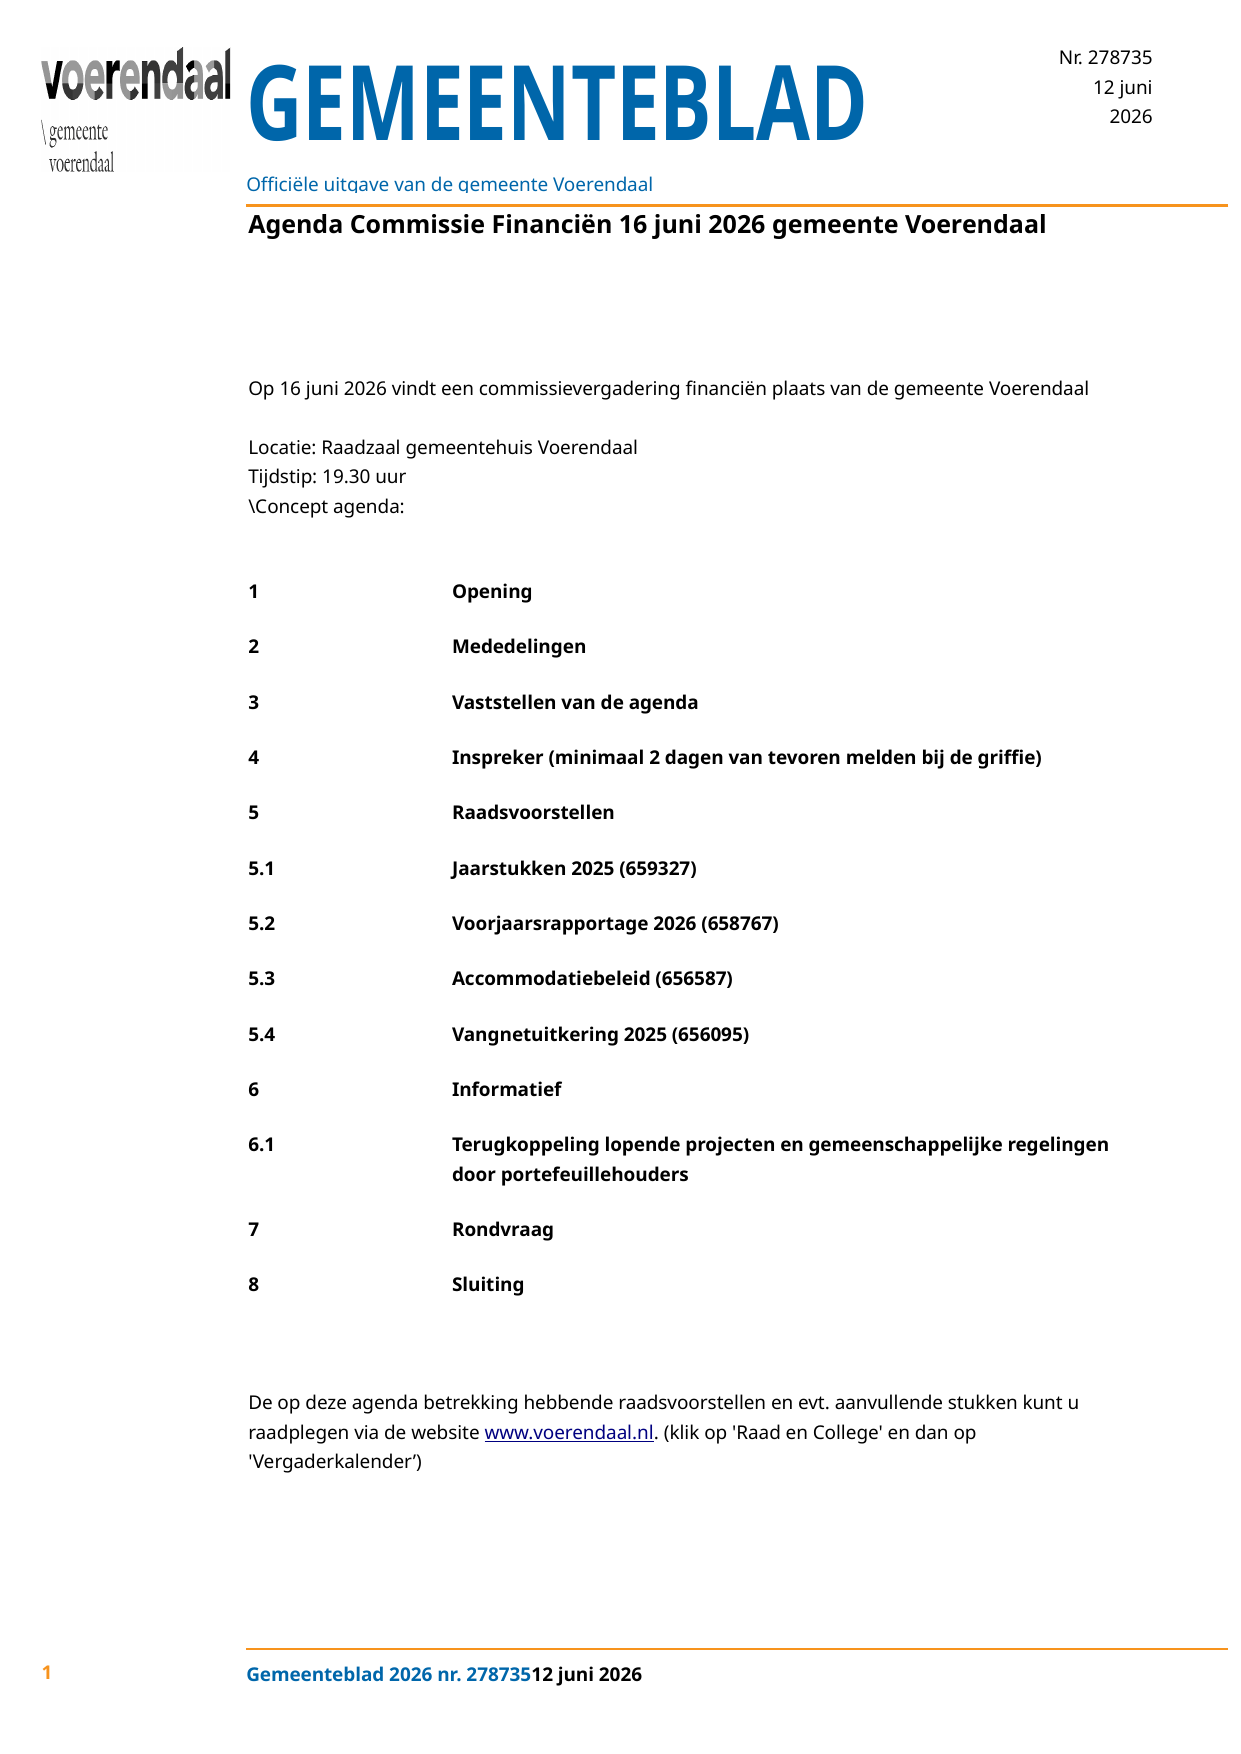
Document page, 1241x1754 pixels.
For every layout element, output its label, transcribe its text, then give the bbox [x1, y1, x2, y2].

table_cell Mededelingen [452, 634, 1152, 689]
text Agenda Commissie Financiën 16 juni 2026 gemeente Voerendaal [248, 207, 1152, 241]
table_cell 2 [248, 634, 452, 689]
table_cell Jaarstukken 2025 (659327) [452, 855, 1152, 910]
table_cell Sluiting [452, 1272, 1152, 1327]
table_cell 5.2 [248, 910, 452, 965]
text Op 16 juni 2026 vindt een commissievergadering financiën plaats van de gemeente Voerendaal [248, 375, 1152, 401]
text De op deze agenda betrekking hebbende raadsvoorstellen en evt. aanvullende stukken kunt u raadplegen via de website www.voerendaal.nl. (klik op 'Raad en College' en dan op 'Vergaderkalender’) [248, 1389, 1152, 1474]
table_cell 3 [248, 689, 452, 744]
table_cell 1 [248, 549, 452, 633]
table_cell 5.3 [248, 965, 452, 1021]
table_cell Accommodatiebeleid (656587) [452, 965, 1152, 1021]
table_cell 7 [248, 1216, 452, 1272]
table_cell Terugkoppeling lopende projecten en gemeenschappelijke regelingen door portefeuillehouders [452, 1131, 1152, 1216]
table_cell 5.1 [248, 855, 452, 910]
table_cell Opening [452, 549, 1152, 633]
table_cell 6.1 [248, 1131, 452, 1216]
picture [41, 47, 231, 172]
table_cell Voorjaarsrapportage 2026 (658767) [452, 910, 1152, 965]
table_cell 5 [248, 800, 452, 855]
table_cell Vaststellen van de agenda [452, 689, 1152, 744]
table_cell 6 [248, 1076, 452, 1131]
text Locatie: Raadzaal gemeentehuis Voerendaal [248, 434, 1152, 460]
table_cell 5.4 [248, 1021, 452, 1076]
table_cell Vangnetuitkering 2025 (656095) [452, 1021, 1152, 1076]
table_cell Informatief [452, 1076, 1152, 1131]
table_cell Raadsvoorstellen [452, 800, 1152, 855]
text \Concept agenda: [248, 493, 1152, 519]
table_cell 4 [248, 744, 452, 799]
table_cell Inspreker (minimaal 2 dagen van tevoren melden bij de griffie) [452, 744, 1152, 799]
table_header [248, 523, 452, 549]
table_cell 8 [248, 1272, 452, 1327]
table_header [452, 523, 1152, 549]
table_cell Rondvraag [452, 1216, 1152, 1272]
text Tijdstip: 19.30 uur [248, 464, 1152, 489]
